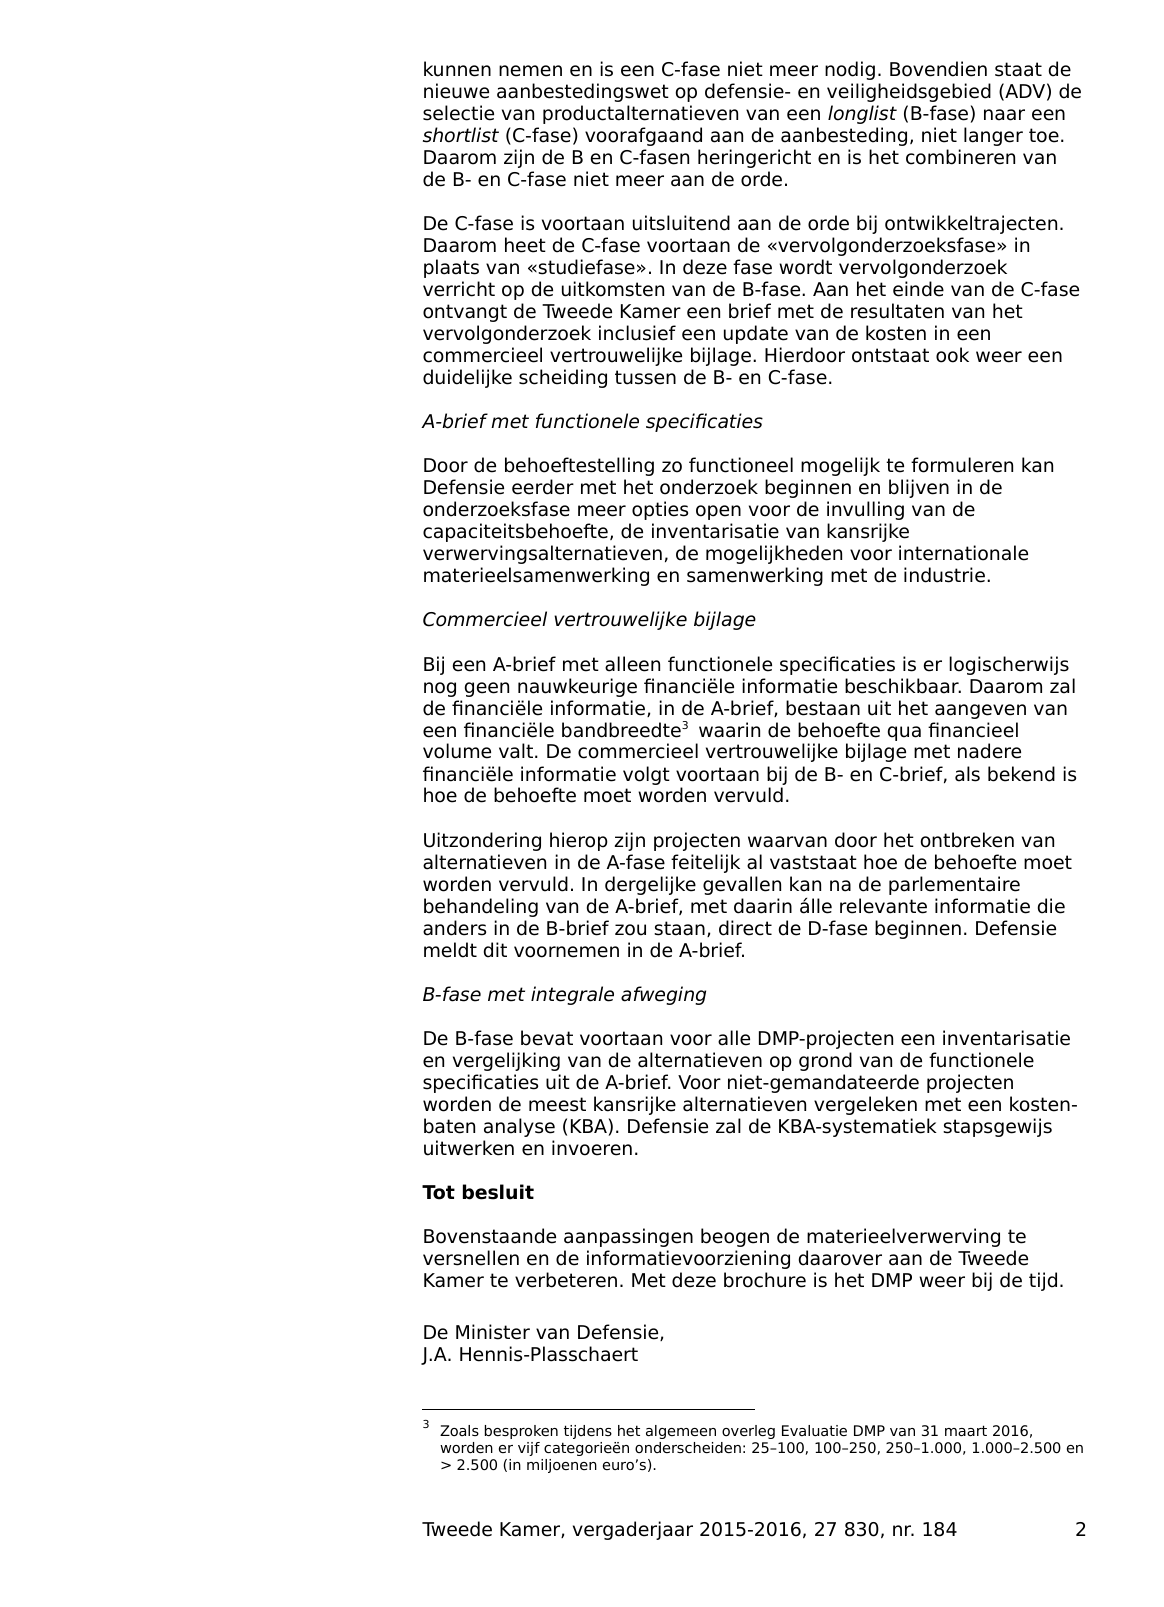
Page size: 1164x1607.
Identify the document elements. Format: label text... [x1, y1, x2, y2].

text kunnen nemen en is een C-fase niet meer nodig. Bovendien staat de nieuwe aanbestedingswet op defensie- en veiligheidsgebied (ADV) de selectie van productalternatieven van een longlist (B-fase) naar een shortlist (C-fase) voorafgaand aan de aanbesteding, niet langer toe. Daarom zijn de B en C-fasen heringericht en is het combineren van de B- en C-fase niet meer aan de orde. [422, 59, 1087, 191]
subtitle Commercieel vertrouwelijke bijlage [422, 609, 1087, 631]
text Zoals besproken tijdens het algemeen overleg Evaluatie DMP van 31 maart 2016, worden er vijf categorieën onderscheiden: 25–100, 100–250, 250–1.000, 1.000–2.500 en > 2.500 (in miljoenen euro’s). [422, 1418, 1087, 1474]
text Uitzondering hierop zijn projecten waarvan door het ontbreken van alternatieven in de A-fase feitelijk al vaststaat hoe de behoefte moet worden vervuld. In dergelijke gevallen kan na de parlementaire behandeling van de A-brief, met daarin álle relevante informatie die anders in de B-brief zou staan, direct de D-fase beginnen. Defensie meldt dit voornemen in de A-brief. [422, 829, 1087, 961]
text Bij een A-brief met alleen functionele specificaties is er logischerwijs nog geen nauwkeurige financiële informatie beschikbaar. Daarom zal de financiële informatie, in de A-brief, bestaan uit het aangeven van een financiële bandbreedte waarin de behoefte qua financieel volume valt. De commercieel vertrouwelijke bijlage met nadere financiële informatie volgt voortaan bij de B- en C-brief, als bekend is hoe de behoefte moet worden vervuld. [422, 653, 1087, 807]
text De B-fase bevat voortaan voor alle DMP-projecten een inventarisatie en vergelijking van de alternatieven op grond van de functionele specificaties uit de A-brief. Voor niet-gemandateerde projecten worden de meest kansrijke alternatieven vergeleken met een kosten-baten analyse (KBA). Defensie zal de KBA-systematiek stapsgewijs uitwerken en invoeren. [422, 1028, 1087, 1160]
text Bovenstaande aanpassingen beogen de materieelverwerving te versnellen en de informatievoorziening daarover aan de Tweede Kamer te verbeteren. Met deze brochure is het DMP weer bij de tijd. [422, 1226, 1087, 1292]
subtitle A-brief met functionele specificaties [422, 411, 1087, 433]
text De Minister van Defensie, J.A. Hennis-Plasschaert [422, 1322, 1087, 1366]
text De C-fase is voortaan uitsluitend aan de orde bij ontwikkeltrajecten. Daarom heet de C-fase voortaan de «vervolgonderzoeksfase» in plaats van «studiefase». In deze fase wordt vervolgonderzoek verricht op de uitkomsten van de B-fase. Aan het einde van de C-fase ontvangt de Tweede Kamer een brief met de resultaten van het vervolgonderzoek inclusief een update van de kosten in een commercieel vertrouwelijke bijlage. Hierdoor ontstaat ook weer een duidelijke scheiding tussen de B- en C-fase. [422, 213, 1087, 389]
subtitle B-fase met integrale afweging [422, 984, 1087, 1006]
text Door de behoeftestelling zo functioneel mogelijk te formuleren kan Defensie eerder met het onderzoek beginnen en blijven in de onderzoeksfase meer opties open voor de invulling van de capaciteitsbehoefte, de inventarisatie van kansrijke verwervingsalternatieven, de mogelijkheden voor internationale materieelsamenwerking en samenwerking met de industrie. [422, 455, 1087, 587]
subtitle Tot besluit [422, 1182, 1087, 1204]
